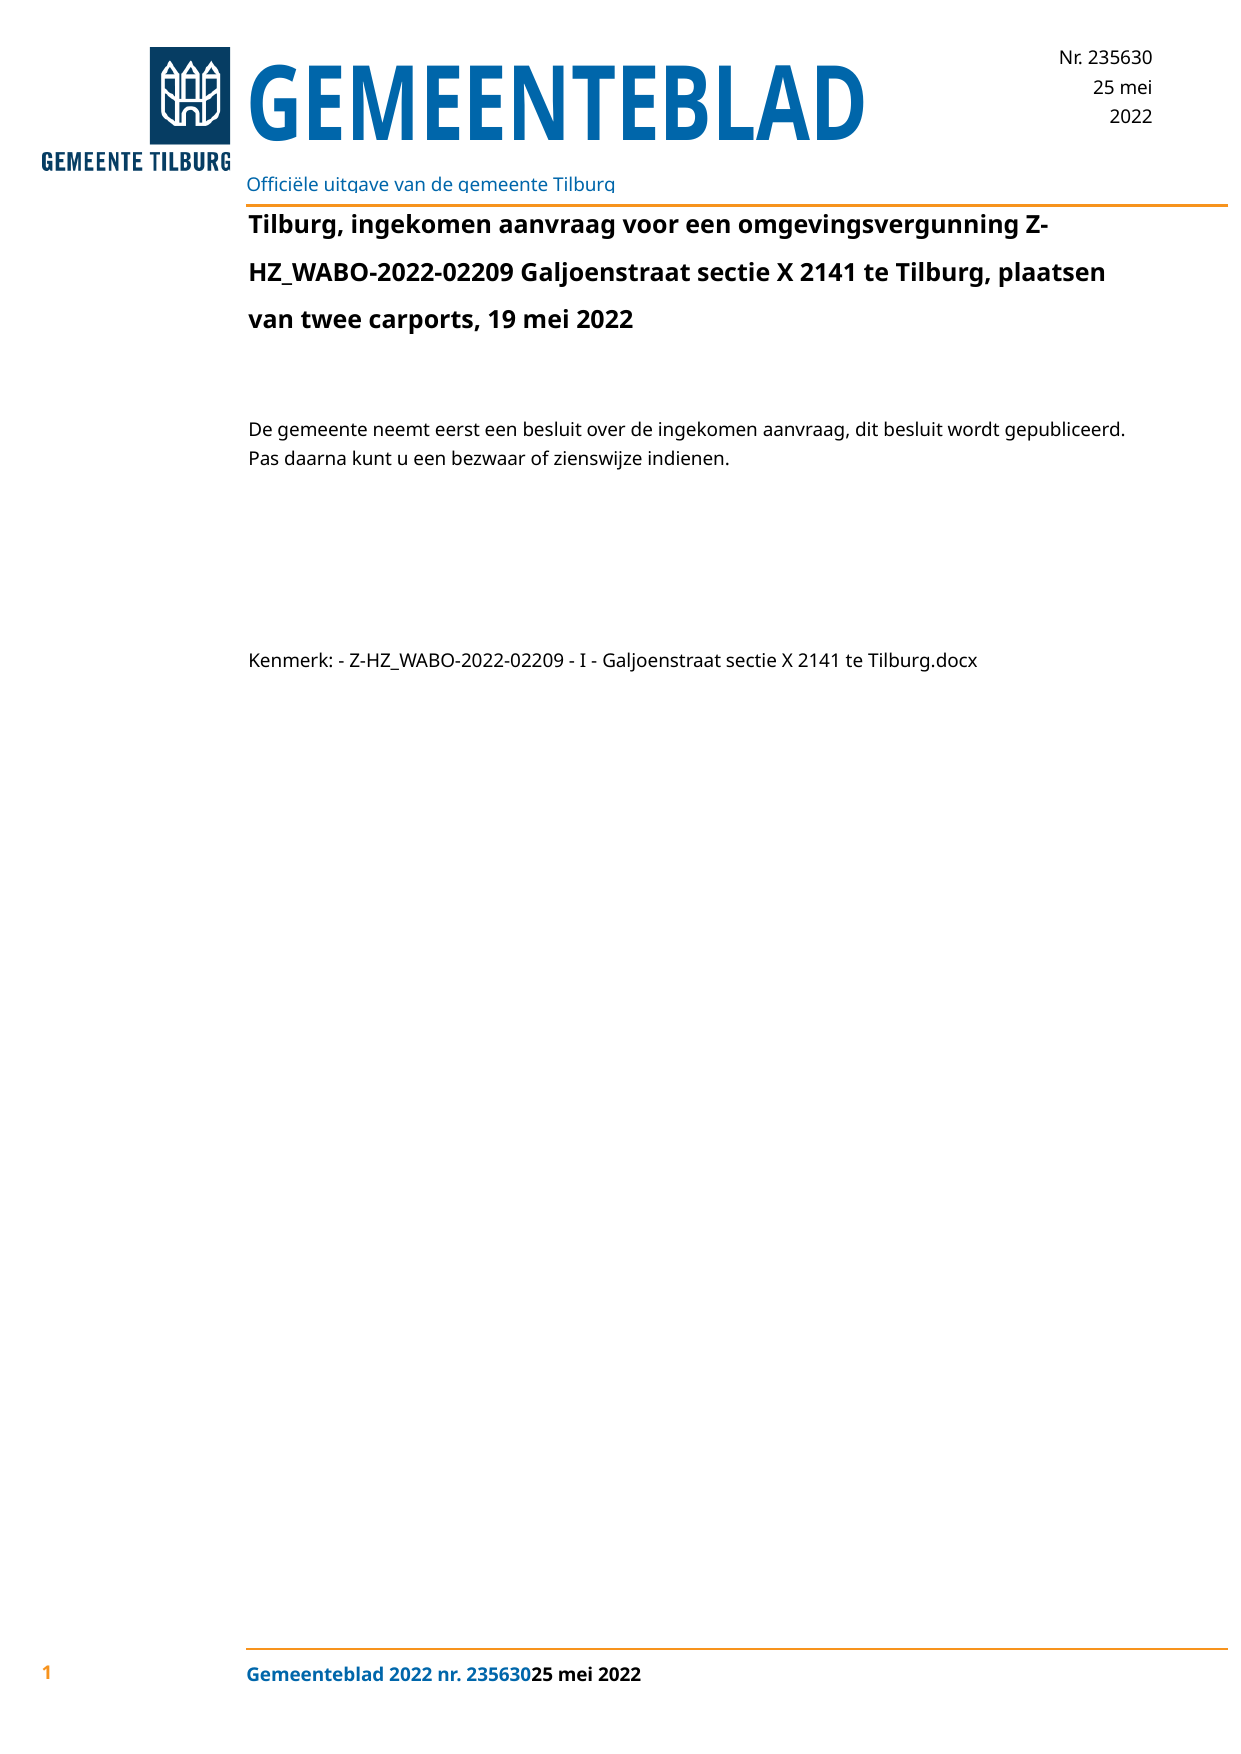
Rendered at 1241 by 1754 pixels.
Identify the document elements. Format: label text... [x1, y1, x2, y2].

text Kenmerk: - Z-HZ_WABO-2022-02209 - I - Galjoenstraat sectie X 2141 te Tilburg.docx [248, 647, 1152, 673]
text Tilburg, ingekomen aanvraag voor een omgevingsvergunning Z-HZ_WABO-2022-02209 Galjoenstraat sectie X 2141 te Tilburg, plaatsen van twee carports, 19 mei 2022 [248, 207, 1152, 336]
text De gemeente neemt eerst een besluit over de ingekomen aanvraag, dit besluit wordt gepubliceerd. Pas daarna kunt u een bezwaar of zienswijze indienen. [248, 416, 1152, 471]
picture [41, 47, 231, 172]
